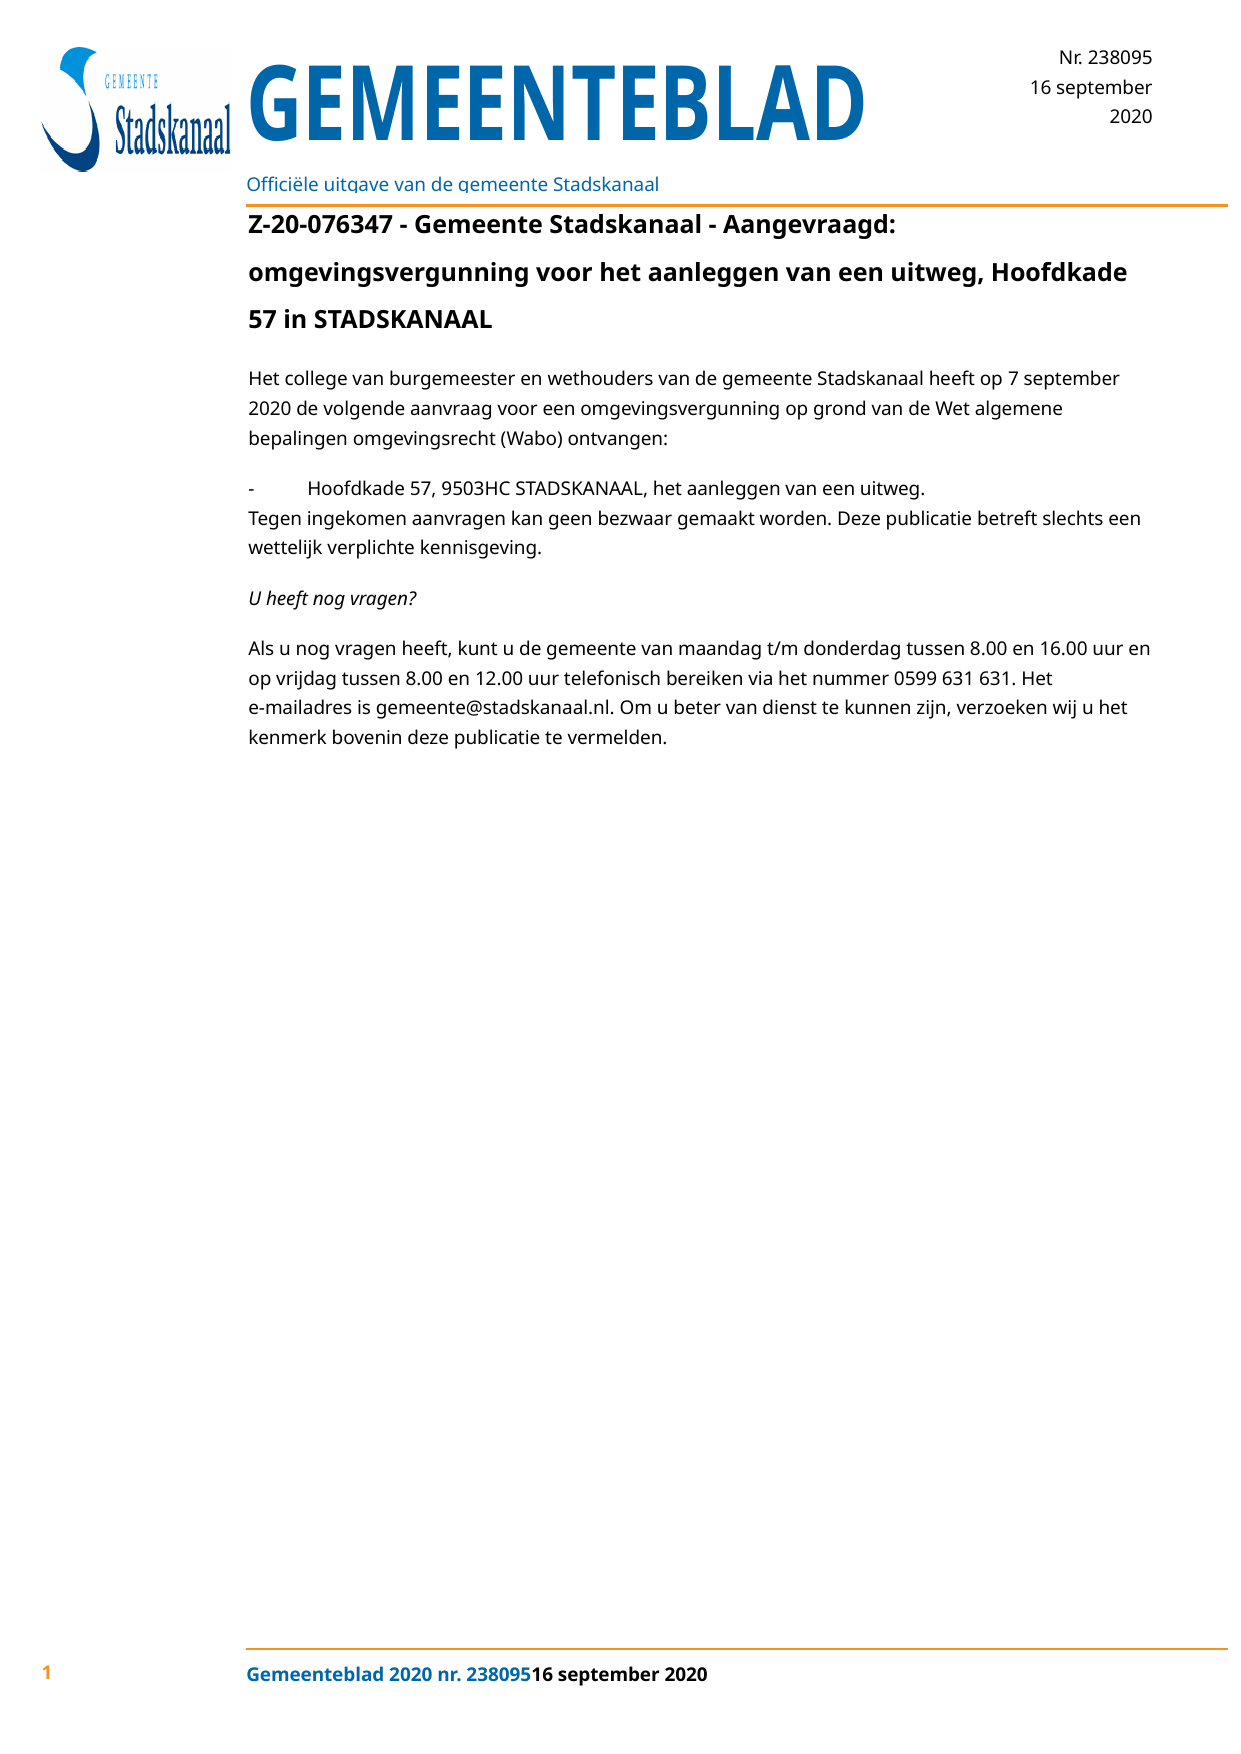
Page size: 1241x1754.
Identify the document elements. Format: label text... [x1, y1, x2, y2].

picture [41, 47, 231, 172]
list Hoofdkade 57, 9503HC STADSKANAAL, het aanleggen van een uitweg. [248, 475, 1152, 501]
text Z-20-076347 - Gemeente Stadskanaal - Aangevraagd: omgevingsvergunning voor het aanleggen van een uitweg, Hoofdkade 57 in STADSKANAAL [248, 207, 1152, 336]
text U heeft nog vragen? [248, 585, 1152, 610]
text Als u nog vragen heeft, kunt u de gemeente van maandag t/m donderdag tussen 8.00 en 16.00 uur en op vrijdag tussen 8.00 en 12.00 uur telefonisch bereiken via het nummer 0599 631 631. Het e‑mailadres is gemeente@stadskanaal.nl. Om u beter van dienst te kunnen zijn, verzoeken wij u het kenmerk bovenin deze publicatie te vermelden. [248, 635, 1152, 749]
text Het college van burgemeester en wethouders van de gemeente Stadskanaal heeft op 7 september 2020 de volgende aanvraag voor een omgevingsvergunning op grond van de Wet algemene bepalingen omgevingsrecht (Wabo) ontvangen: [248, 366, 1152, 450]
text Tegen ingekomen aanvragen kan geen bezwaar gemaakt worden. Deze publicatie betreft slechts een wettelijk verplichte kennisgeving. [248, 505, 1152, 560]
